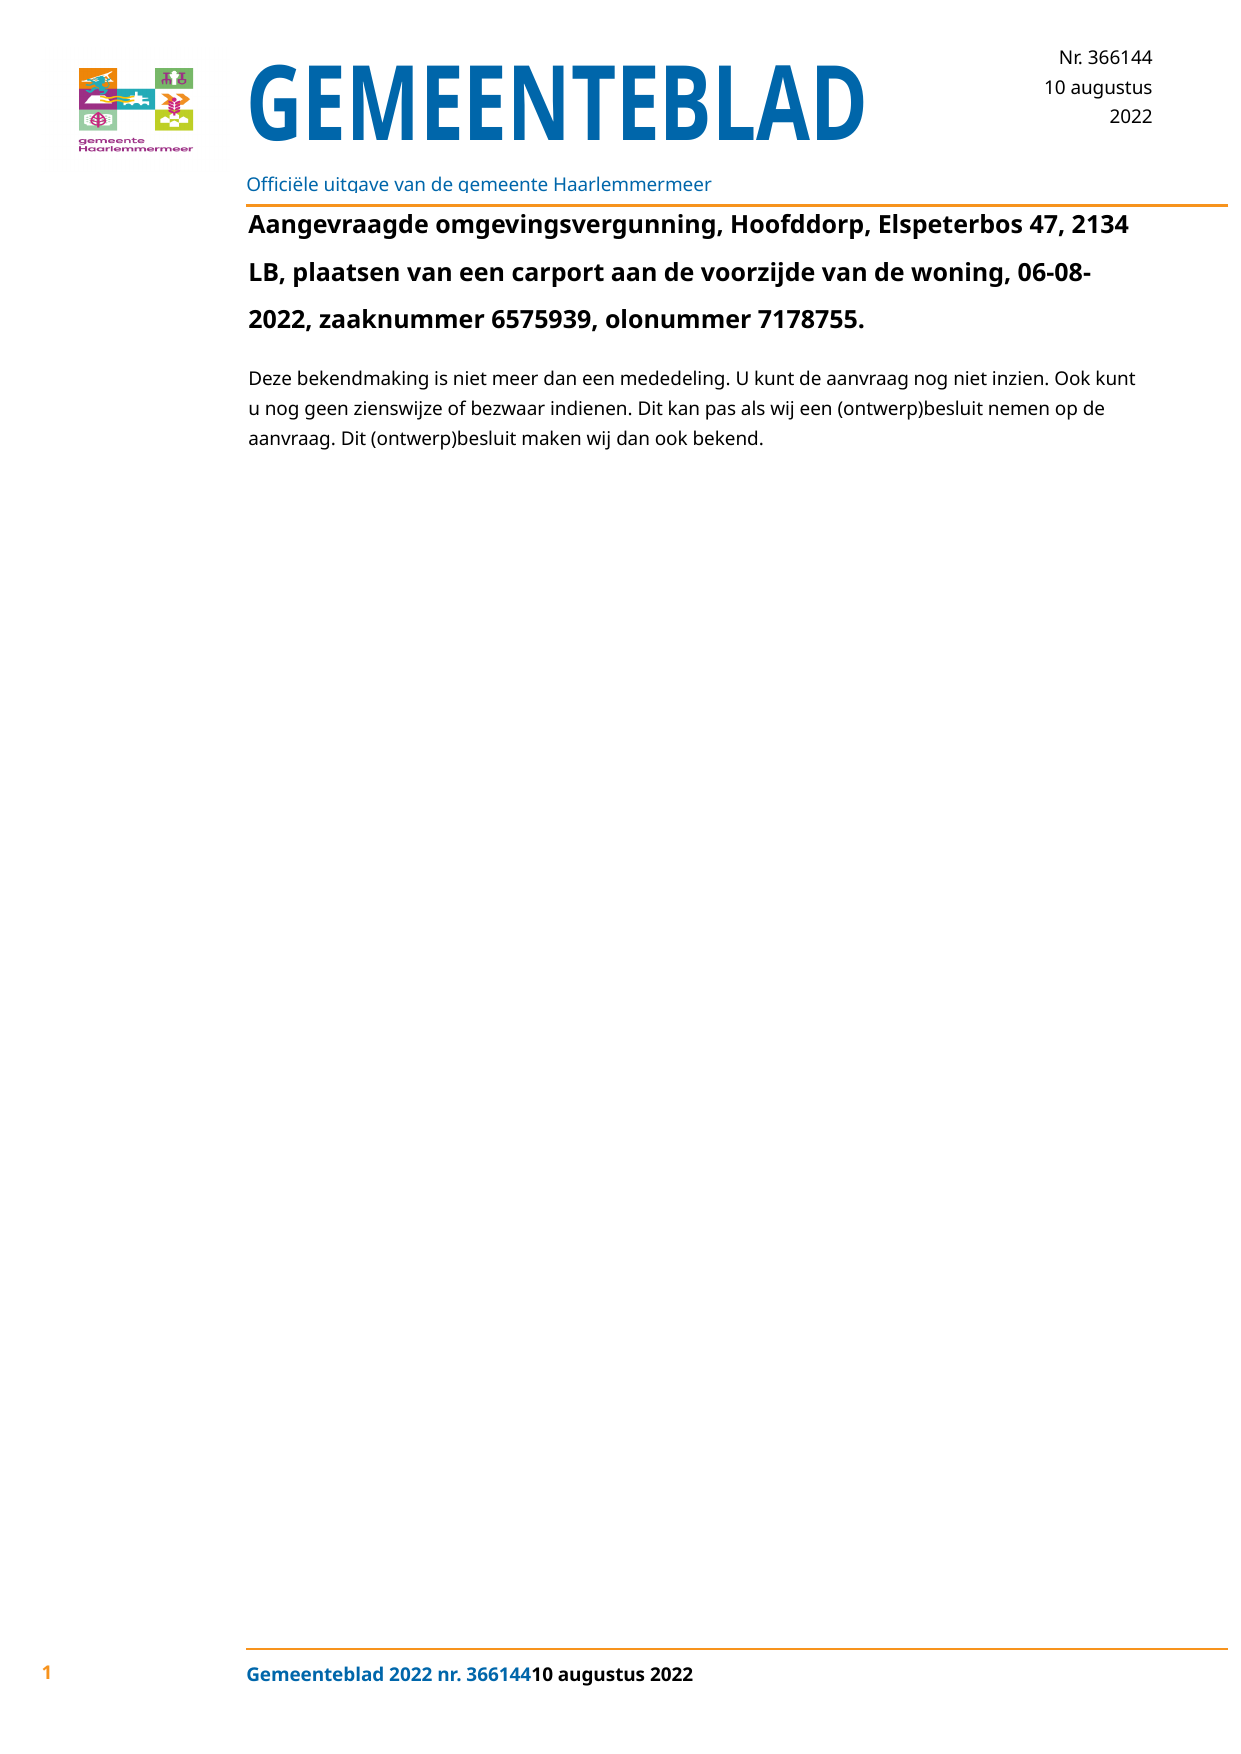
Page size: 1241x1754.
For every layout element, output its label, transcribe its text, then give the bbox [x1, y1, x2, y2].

text Deze bekendmaking is niet meer dan een mededeling. U kunt de aanvraag nog niet inzien. Ook kunt u nog geen zienswijze of bezwaar indienen. Dit kan pas als wij een (ontwerp)besluit nemen op de aanvraag. Dit (ontwerp)besluit maken wij dan ook bekend. [248, 366, 1152, 450]
text Aangevraagde omgevingsvergunning, Hoofddorp, Elspeterbos 47, 2134 LB, plaatsen van een carport aan de voorzijde van de woning, 06-08-2022, zaaknummer 6575939, olonummer 7178755. [248, 207, 1152, 336]
picture [41, 47, 231, 172]
